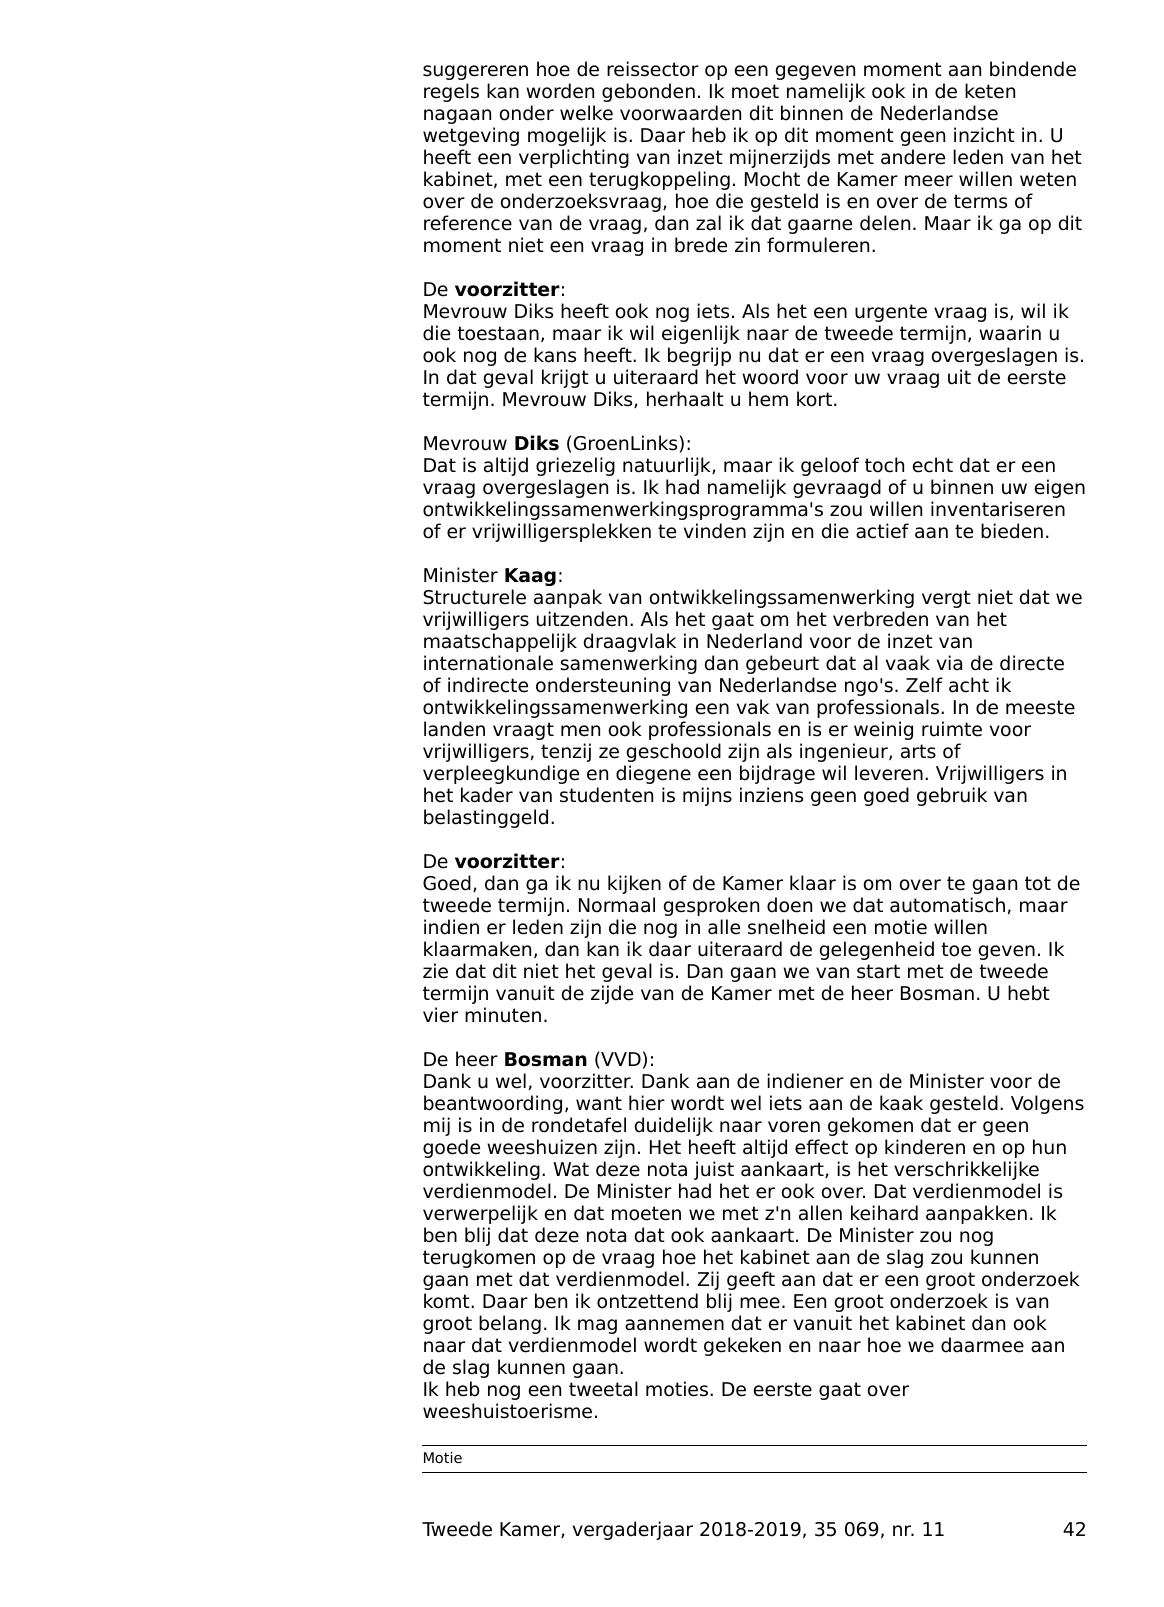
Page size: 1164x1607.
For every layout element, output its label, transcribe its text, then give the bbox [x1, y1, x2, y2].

text Minister Kaag: [422, 565, 1087, 587]
text Dat is altijd griezelig natuurlijk, maar ik geloof toch echt dat er een vraag overgeslagen is. Ik had namelijk gevraagd of u binnen uw eigen ontwikkelingssamenwerkingsprogramma's zou willen inventariseren of er vrijwilligersplekken te vinden zijn en die actief aan te bieden. [422, 455, 1087, 543]
text suggereren hoe de reissector op een gegeven moment aan bindende regels kan worden gebonden. Ik moet namelijk ook in de keten nagaan onder welke voorwaarden dit binnen de Nederlandse wetgeving mogelijk is. Daar heb ik op dit moment geen inzicht in. U heeft een verplichting van inzet mijnerzijds met andere leden van het kabinet, met een terugkoppeling. Mocht de Kamer meer willen weten over de onderzoeksvraag, hoe die gesteld is en over de terms of reference van de vraag, dan zal ik dat gaarne delen. Maar ik ga op dit moment niet een vraag in brede zin formuleren. [422, 59, 1087, 257]
text Structurele aanpak van ontwikkelingssamenwerking vergt niet dat we vrijwilligers uitzenden. Als het gaat om het verbreden van het maatschappelijk draagvlak in Nederland voor de inzet van internationale samenwerking dan gebeurt dat al vaak via de directe of indirecte ondersteuning van Nederlandse ngo's. Zelf acht ik ontwikkelingssamenwerking een vak van professionals. In de meeste landen vraagt men ook professionals en is er weinig ruimte voor vrijwilligers, tenzij ze geschoold zijn als ingenieur, arts of verpleegkundige en diegene een bijdrage wil leveren. Vrijwilligers in het kader van studenten is mijns inziens geen goed gebruik van belastinggeld. [422, 587, 1087, 829]
text De voorzitter: [422, 279, 1087, 301]
text Mevrouw Diks heeft ook nog iets. Als het een urgente vraag is, wil ik die toestaan, maar ik wil eigenlijk naar de tweede termijn, waarin u ook nog de kans heeft. Ik begrijp nu dat er een vraag overgeslagen is. In dat geval krijgt u uiteraard het woord voor uw vraag uit de eerste termijn. Mevrouw Diks, herhaalt u hem kort. [422, 301, 1087, 411]
text De voorzitter: [422, 851, 1087, 873]
text Goed, dan ga ik nu kijken of de Kamer klaar is om over te gaan tot de tweede termijn. Normaal gesproken doen we dat automatisch, maar indien er leden zijn die nog in alle snelheid een motie willen klaarmaken, dan kan ik daar uiteraard de gelegenheid toe geven. Ik zie dat dit niet het geval is. Dan gaan we van start met de tweede termijn vanuit de zijde van de Kamer met de heer Bosman. U hebt vier minuten. [422, 873, 1087, 1027]
table_header Motie [422, 1446, 1087, 1472]
text De heer Bosman (VVD): [422, 1049, 1087, 1071]
text Mevrouw Diks (GroenLinks): [422, 433, 1087, 455]
text Ik heb nog een tweetal moties. De eerste gaat over weeshuistoerisme. [422, 1379, 1087, 1423]
text Dank u wel, voorzitter. Dank aan de indiener en de Minister voor de beantwoording, want hier wordt wel iets aan de kaak gesteld. Volgens mij is in de rondetafel duidelijk naar voren gekomen dat er geen goede weeshuizen zijn. Het heeft altijd effect op kinderen en op hun ontwikkeling. Wat deze nota juist aankaart, is het verschrikkelijke verdienmodel. De Minister had het er ook over. Dat verdienmodel is verwerpelijk en dat moeten we met z'n allen keihard aanpakken. Ik ben blij dat deze nota dat ook aankaart. De Minister zou nog terugkomen op de vraag hoe het kabinet aan de slag zou kunnen gaan met dat verdienmodel. Zij geeft aan dat er een groot onderzoek komt. Daar ben ik ontzettend blij mee. Een groot onderzoek is van groot belang. Ik mag aannemen dat er vanuit het kabinet dan ook naar dat verdienmodel wordt gekeken en naar hoe we daarmee aan de slag kunnen gaan. [422, 1071, 1087, 1379]
